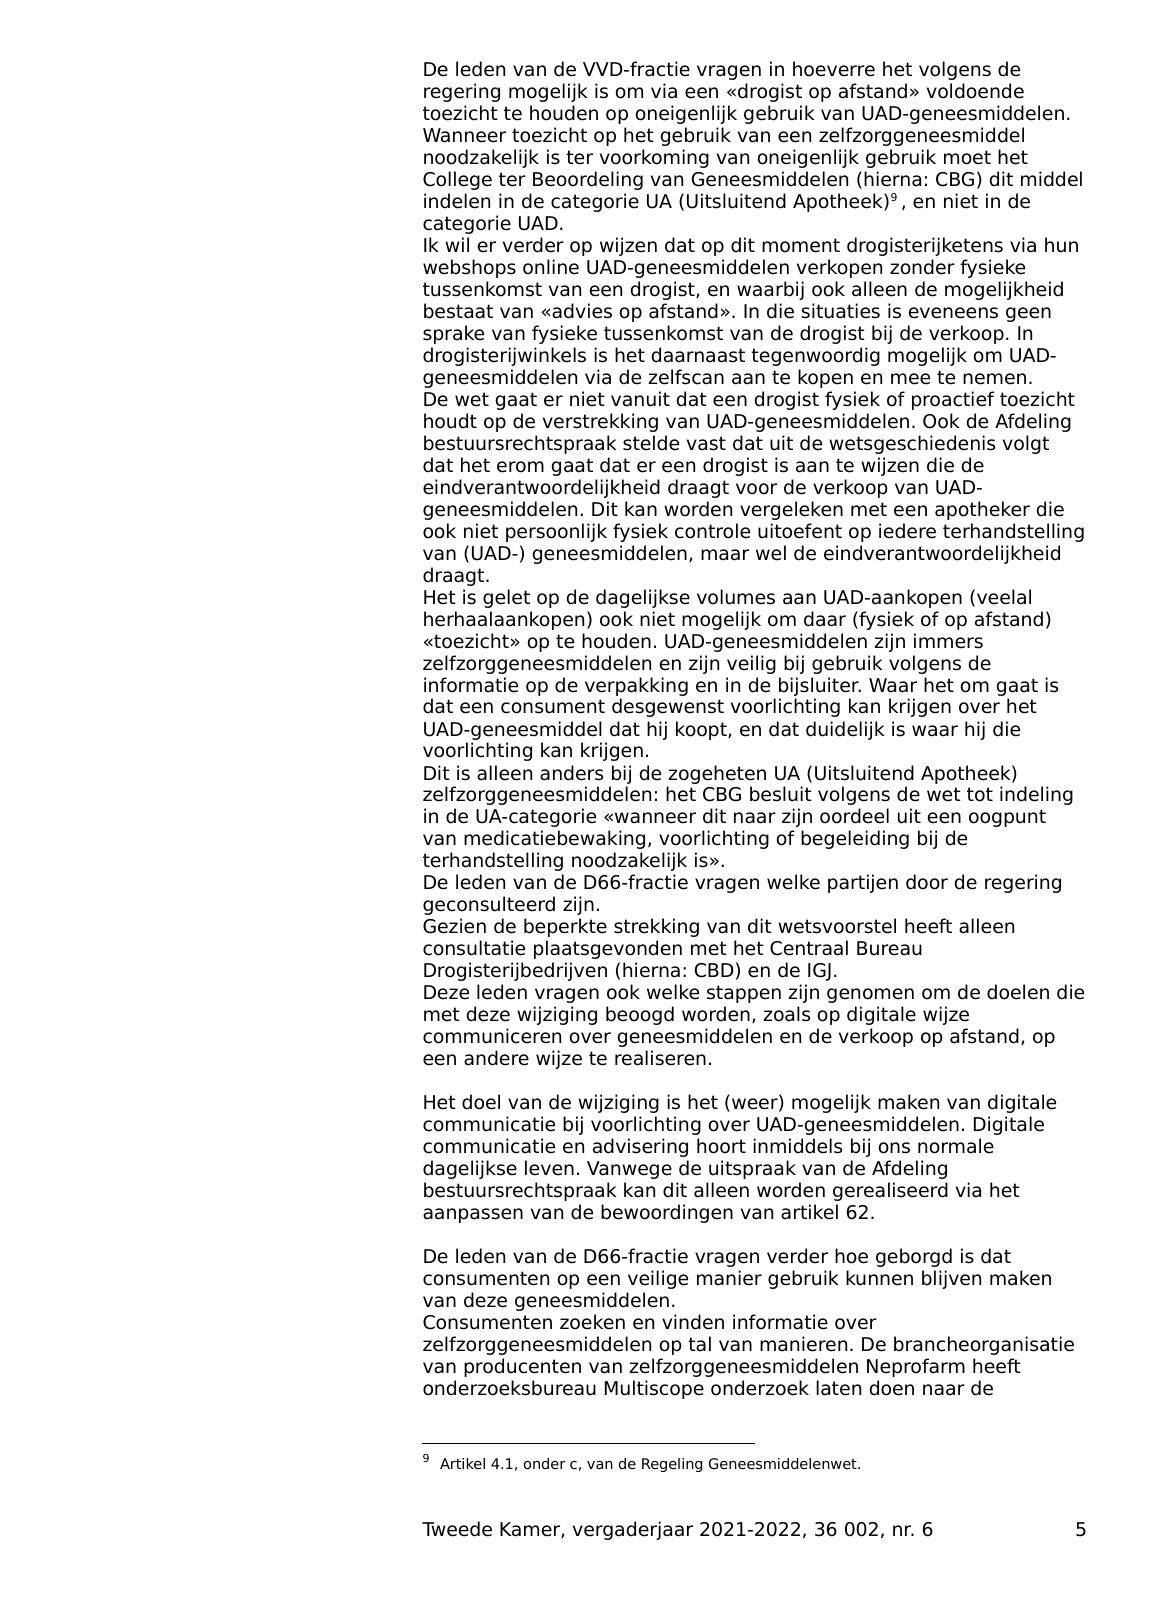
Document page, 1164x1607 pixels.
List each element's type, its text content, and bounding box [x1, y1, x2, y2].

text Consumenten zoeken en vinden informatie over zelfzorggeneesmiddelen op tal van manieren. De brancheorganisatie van producenten van zelfzorggeneesmiddelen Neprofarm heeft onderzoeksbureau Multiscope onderzoek laten doen naar de [422, 1312, 1087, 1400]
text Deze leden vragen ook welke stappen zijn genomen om de doelen die met deze wijziging beoogd worden, zoals op digitale wijze communiceren over geneesmiddelen en de verkoop op afstand, op een andere wijze te realiseren. [422, 982, 1087, 1070]
text Ik wil er verder op wijzen dat op dit moment drogisterijketens via hun webshops online UAD-geneesmiddelen verkopen zonder fysieke tussenkomst van een drogist, en waarbij ook alleen de mogelijkheid bestaat van «advies op afstand». In die situaties is eveneens geen sprake van fysieke tussenkomst van de drogist bij de verkoop. In drogisterijwinkels is het daarnaast tegenwoordig mogelijk om UAD-geneesmiddelen via de zelfscan aan te kopen en mee te nemen. [422, 235, 1087, 389]
text De wet gaat er niet vanuit dat een drogist fysiek of proactief toezicht houdt op de verstrekking van UAD-geneesmiddelen. Ook de Afdeling bestuursrechtspraak stelde vast dat uit de wetsgeschiedenis volgt dat het erom gaat dat er een drogist is aan te wijzen die de eindverantwoordelijkheid draagt voor de verkoop van UAD-geneesmiddelen. Dit kan worden vergeleken met een apotheker die ook niet persoonlijk fysiek controle uitoefent op iedere terhandstelling van (UAD-) geneesmiddelen, maar wel de eindverantwoordelijkheid draagt. [422, 389, 1087, 587]
text Artikel 4.1, onder c, van de Regeling Geneesmiddelenwet. [422, 1452, 1087, 1474]
text De leden van de D66-fractie vragen welke partijen door de regering geconsulteerd zijn. [422, 872, 1087, 916]
text De leden van de VVD-fractie vragen in hoeverre het volgens de regering mogelijk is om via een «drogist op afstand» voldoende toezicht te houden op oneigenlijk gebruik van UAD-geneesmiddelen. [422, 59, 1087, 125]
text De leden van de D66-fractie vragen verder hoe geborgd is dat consumenten op een veilige manier gebruik kunnen blijven maken van deze geneesmiddelen. [422, 1246, 1087, 1312]
text Wanneer toezicht op het gebruik van een zelfzorggeneesmiddel noodzakelijk is ter voorkoming van oneigenlijk gebruik moet het College ter Beoordeling van Geneesmiddelen (hierna: CBG) dit middel indelen in de categorie UA (Uitsluitend Apotheek), en niet in de categorie UAD. [422, 125, 1087, 235]
text Dit is alleen anders bij de zogeheten UA (Uitsluitend Apotheek) zelfzorggeneesmiddelen: het CBG besluit volgens de wet tot indeling in de UA-categorie «wanneer dit naar zijn oordeel uit een oogpunt van medicatiebewaking, voorlichting of begeleiding bij de terhandstelling noodzakelijk is». [422, 762, 1087, 872]
text Gezien de beperkte strekking van dit wetsvoorstel heeft alleen consultatie plaatsgevonden met het Centraal Bureau Drogisterijbedrijven (hierna: CBD) en de IGJ. [422, 916, 1087, 982]
text Het is gelet op de dagelijkse volumes aan UAD-aankopen (veelal herhaalaankopen) ook niet mogelijk om daar (fysiek of op afstand) «toezicht» op te houden. UAD-geneesmiddelen zijn immers zelfzorggeneesmiddelen en zijn veilig bij gebruik volgens de informatie op de verpakking en in de bijsluiter. Waar het om gaat is dat een consument desgewenst voorlichting kan krijgen over het UAD-geneesmiddel dat hij koopt, en dat duidelijk is waar hij die voorlichting kan krijgen. [422, 587, 1087, 762]
text Het doel van de wijziging is het (weer) mogelijk maken van digitale communicatie bij voorlichting over UAD-geneesmiddelen. Digitale communicatie en advisering hoort inmiddels bij ons normale dagelijkse leven. Vanwege de uitspraak van de Afdeling bestuursrechtspraak kan dit alleen worden gerealiseerd via het aanpassen van de bewoordingen van artikel 62. [422, 1092, 1087, 1224]
